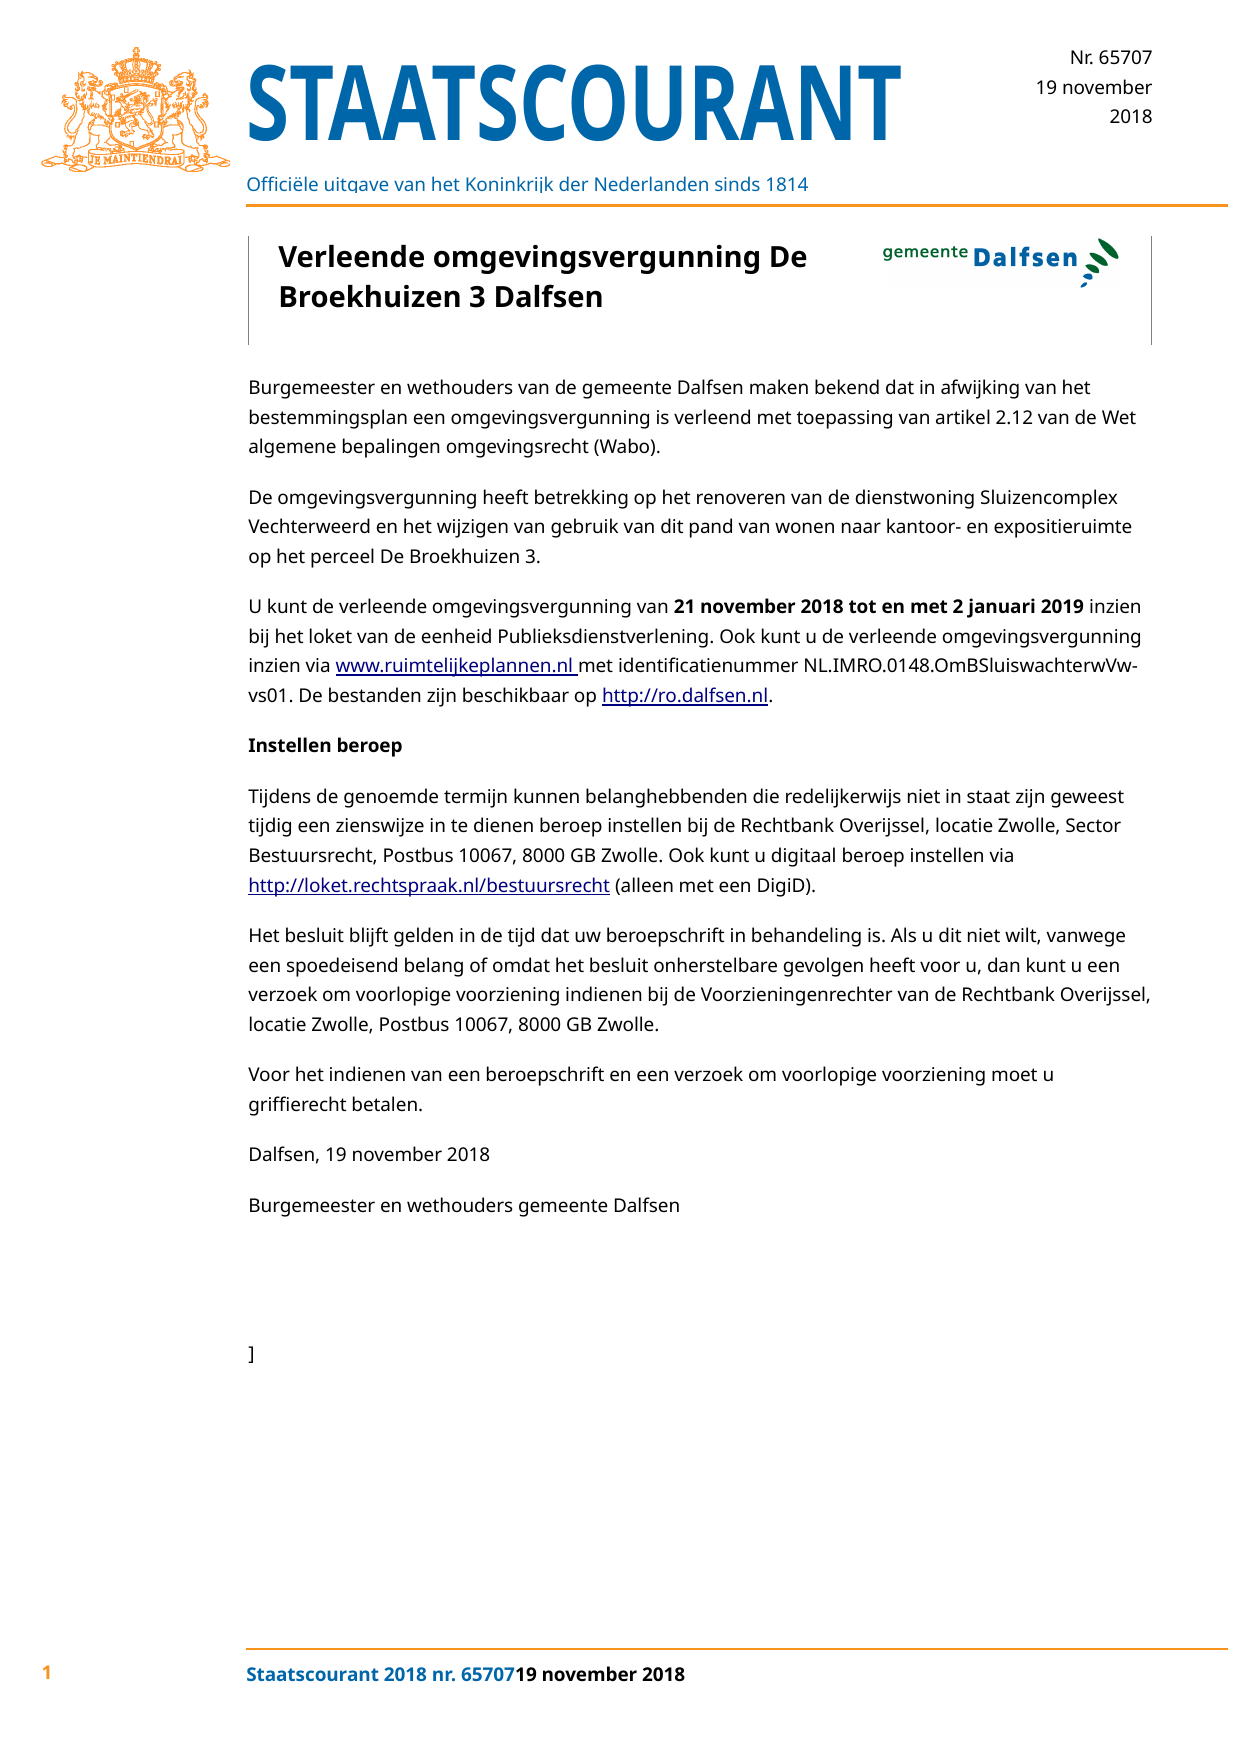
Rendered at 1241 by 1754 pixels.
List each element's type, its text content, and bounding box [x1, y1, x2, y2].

text Burgemeester en wethouders van de gemeente Dalfsen maken bekend dat in afwijking van het bestemmingsplan een omgevingsvergunning is verleend met toepassing van artikel 2.12 van de Wet algemene bepalingen omgevingsrecht (Wabo). [248, 374, 1152, 459]
picture [882, 236, 1119, 289]
table_header Verleende omgevingsvergunning De Broekhuizen 3 Dalfsen [249, 236, 850, 345]
text Burgemeester en wethouders gemeente Dalfsen [248, 1192, 1152, 1217]
text ] [248, 1340, 1152, 1366]
text De omgevingsvergunning heeft betrekking op het renoveren van de dienstwoning Sluizencomplex Vechterweerd en het wijzigen van gebruik van dit pand van wonen naar kantoor- en expositieruimte op het perceel De Broekhuizen 3. [248, 484, 1152, 569]
text Het besluit blijft gelden in de tijd dat uw beroepschrift in behandeling is. Als u dit niet wilt, vanwege een spoedeisend belang of omdat het besluit onherstelbare gevolgen heeft voor u, dan kunt u een verzoek om voorlopige voorziening indienen bij de Voorzieningenrechter van de Rechtbank Overijssel, locatie Zwolle, Postbus 10067, 8000 GB Zwolle. [248, 922, 1152, 1037]
picture [41, 47, 231, 172]
table_header [850, 236, 1151, 345]
text Tijdens de genoemde termijn kunnen belanghebbenden die redelijkerwijs niet in staat zijn geweest tijdig een zienswijze in te dienen beroep instellen bij de Rechtbank Overijssel, locatie Zwolle, Sector Bestuursrecht, Postbus 10067, 8000 GB Zwolle. Ook kunt u digitaal beroep instellen via http://loket.rechtspraak.nl/bestuursrecht (alleen met een DigiD). [248, 783, 1152, 897]
text Voor het indienen van een beroepschrift en een verzoek om voorlopige voorziening moet u griffierecht betalen. [248, 1061, 1152, 1117]
text Dalfsen, 19 november 2018 [248, 1141, 1152, 1167]
text Instellen beroep [248, 733, 1152, 758]
text U kunt de verleende omgevingsvergunning van 21 november 2018 tot en met 2 januari 2019 inzien bij het loket van de eenheid Publieksdienstverlening. Ook kunt u de verleende omgevingsvergunning inzien via www.ruimtelijkeplannen.nl met identificatienummer NL.IMRO.0148.OmBSluiswachterwVw-vs01. De bestanden zijn beschikbaar op http://ro.dalfsen.nl. [248, 593, 1152, 708]
